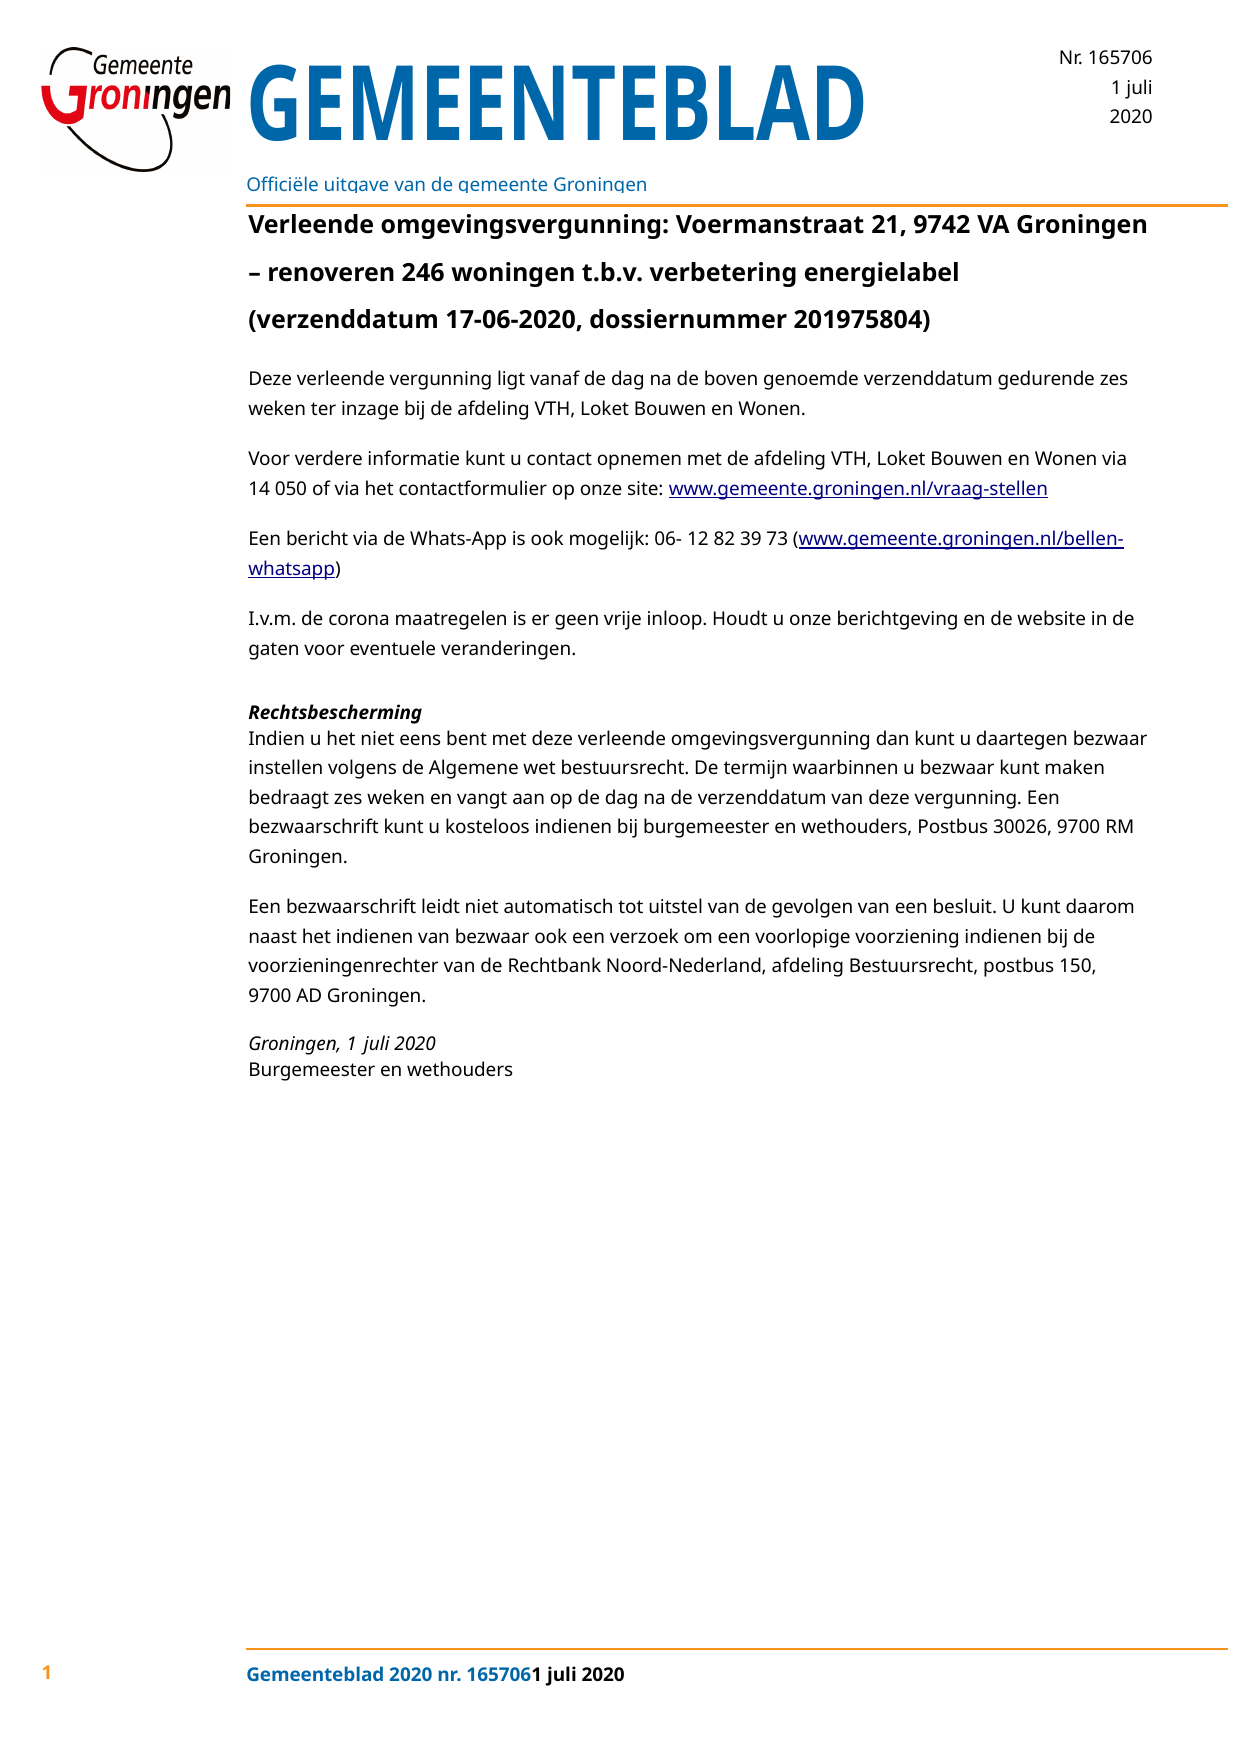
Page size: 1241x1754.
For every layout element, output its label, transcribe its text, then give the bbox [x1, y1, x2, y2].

text Deze verleende vergunning ligt vanaf de dag na de boven genoemde verzenddatum gedurende zes weken ter inzage bij de afdeling VTH, Loket Bouwen en Wonen. [248, 366, 1152, 421]
text Voor verdere informatie kunt u contact opnemen met de afdeling VTH, Loket Bouwen en Wonen via 14 050 of via het contactformulier op onze site: www.gemeente.groningen.nl/vraag-stellen [248, 446, 1152, 501]
picture [41, 47, 231, 172]
text Rechtsbescherming [248, 699, 1152, 725]
text Een bericht via de Whats-App is ook mogelijk: 06- 12 82 39 73 (www.gemeente.groningen.nl/bellen-whatsapp) [248, 526, 1152, 581]
text Indien u het niet eens bent met deze verleende omgevingsvergunning dan kunt u daartegen bezwaar instellen volgens de Algemene wet bestuursrecht. De termijn waarbinnen u bezwaar kunt maken bedraagt zes weken en vangt aan op de dag na de verzenddatum van deze vergunning. Een bezwaarschrift kunt u kosteloos indienen bij burgemeester en wethouders, Postbus 30026, 9700 RM Groningen. [248, 725, 1152, 869]
text I.v.m. de corona maatregelen is er geen vrije inloop. Houdt u onze berichtgeving en de website in de gaten voor eventuele veranderingen. [248, 606, 1152, 661]
text Burgemeester en wethouders [248, 1056, 1152, 1082]
text Verleende omgevingsvergunning: Voermanstraat 21, 9742 VA Groningen – renoveren 246 woningen t.b.v. verbetering energielabel (verzenddatum 17-06-2020, dossiernummer 201975804) [248, 207, 1152, 336]
text Een bezwaarschrift leidt niet automatisch tot uitstel van de gevolgen van een besluit. U kunt daarom naast het indienen van bezwaar ook een verzoek om een voorlopige voorziening indienen bij de voorzieningenrechter van de Rechtbank Noord-Nederland, afdeling Bestuursrecht, postbus 150, 9700 AD Groningen. [248, 893, 1152, 1008]
text Groningen, 1 juli 2020 [248, 1030, 1152, 1056]
